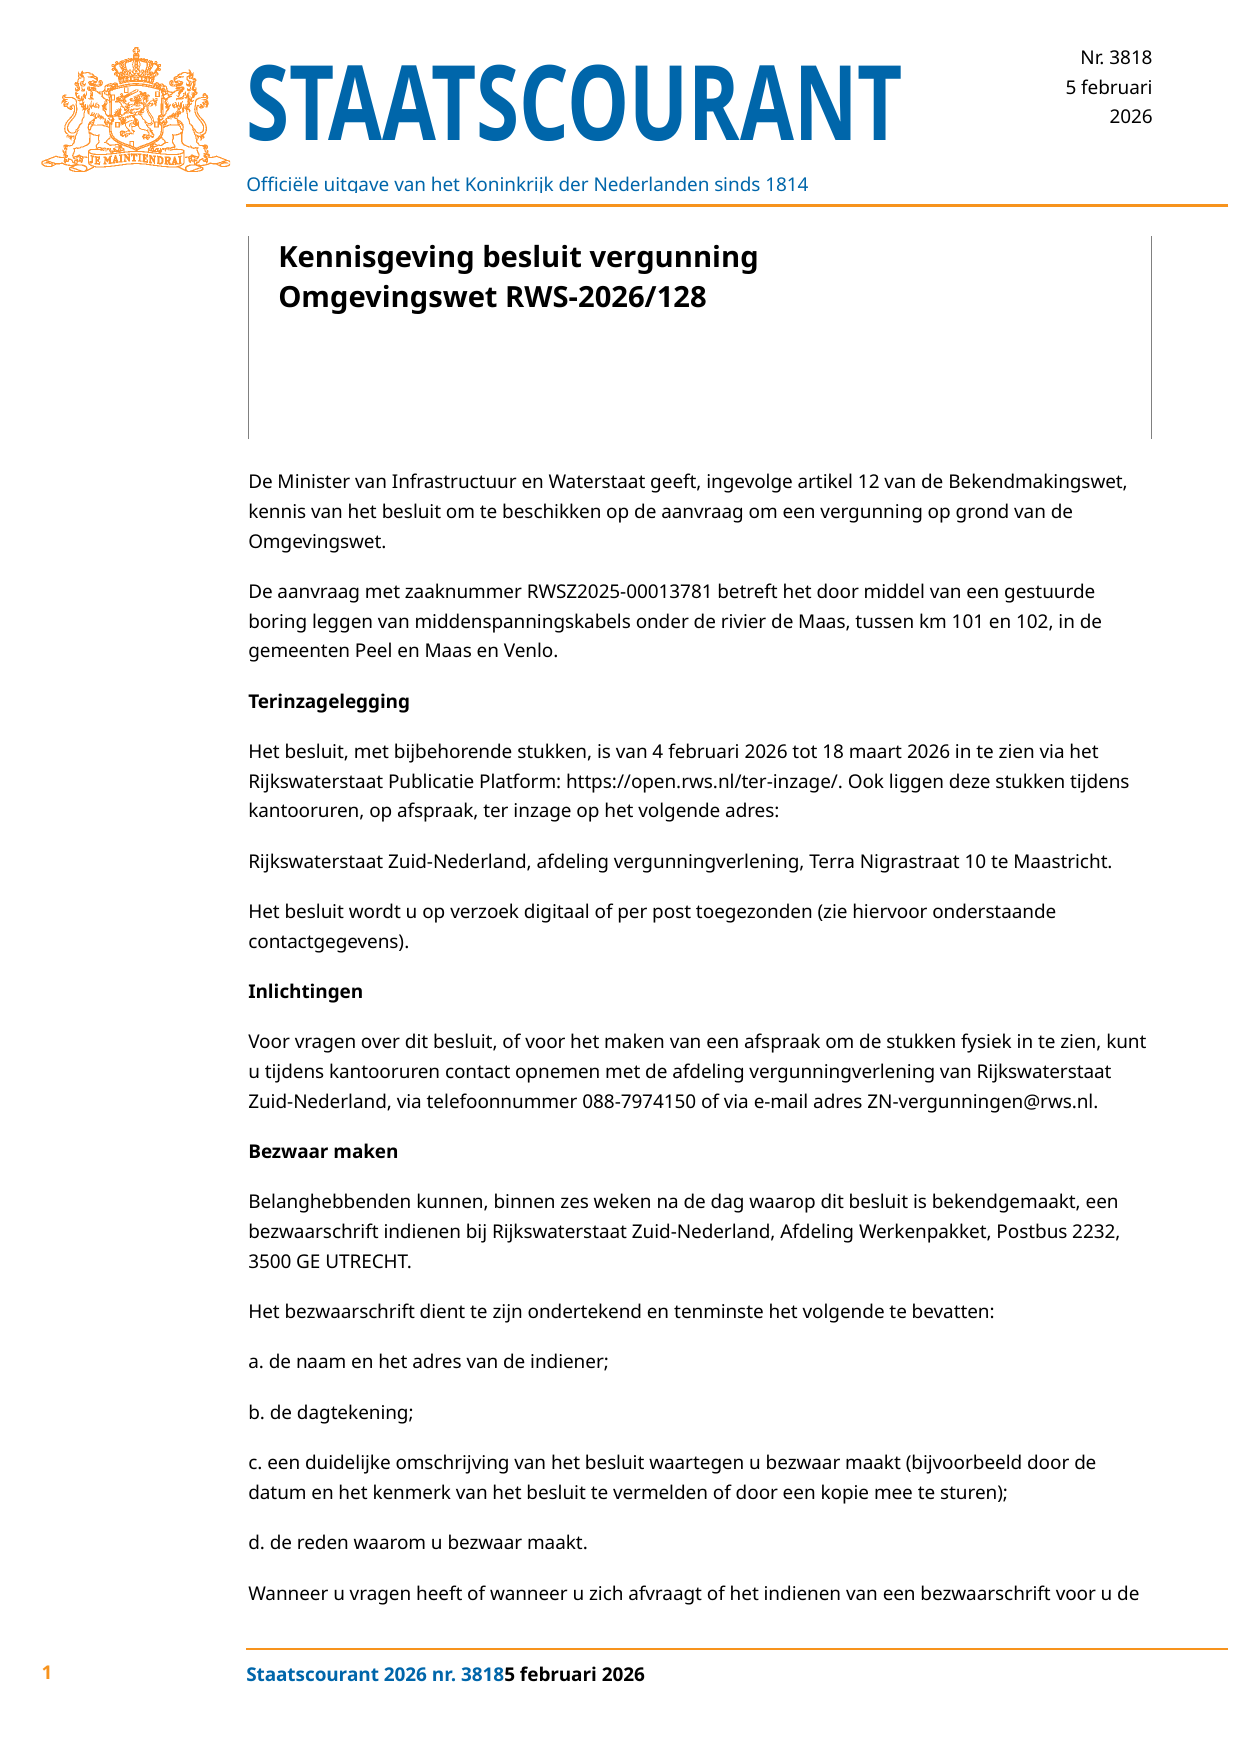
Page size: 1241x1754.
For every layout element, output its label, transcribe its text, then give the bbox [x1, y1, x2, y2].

picture [912, 236, 1090, 414]
text d. de reden waarom u bezwaar maakt. [248, 1529, 1152, 1555]
text Wanneer u vragen heeft of wanneer u zich afvraagt of het indienen van een bezwaarschrift voor u de [248, 1580, 1152, 1606]
table_header [850, 236, 912, 413]
text Rijkswaterstaat Zuid-Nederland, afdeling vergunningverlening, Terra Nigrastraat 10 te Maastricht. [248, 848, 1152, 873]
text Inlichtingen [248, 978, 1152, 1004]
text Het besluit, met bijbehorende stukken, is van 4 februari 2026 tot 18 maart 2026 in te zien via het Rijkswaterstaat Publicatie Platform: https://open.rws.nl/ter-inzage/. Ook liggen deze stukken tijdens kantooruren, op afspraak, ter inzage op het volgende adres: [248, 738, 1152, 823]
text De Minister van Infrastructuur en Waterstaat geeft, ingevolge artikel 12 van de Bekendmakingswet, kennis van het besluit om te beschikken op de aanvraag om een vergunning op grond van de Omgevingswet. [248, 469, 1152, 553]
table_header Kennisgeving besluit vergunning Omgevingswet RWS-2026/128 [249, 236, 850, 439]
table_header [850, 414, 1151, 439]
text Het bezwaarschrift dient te zijn ondertekend en tenminste het volgende te bevatten: [248, 1298, 1152, 1324]
text c. een duidelijke omschrijving van het besluit waartegen u bezwaar maakt (bijvoorbeeld door de datum en het kenmerk van het besluit te vermelden of door een kopie mee te sturen); [248, 1449, 1152, 1505]
text b. de dagtekening; [248, 1399, 1152, 1425]
text De aanvraag met zaaknummer RWSZ2025-00013781 betreft het door middel van een gestuurde boring leggen van middenspanningskabels onder de rivier de Maas, tussen km 101 en 102, in de gemeenten Peel en Maas en Venlo. [248, 578, 1152, 663]
text Voor vragen over dit besluit, of voor het maken van een afspraak om de stukken fysiek in te zien, kunt u tijdens kantooruren contact opnemen met de afdeling vergunningverlening van Rijkswaterstaat Zuid-Nederland, via telefoonnummer 088-7974150 of via e-mail adres ZN-vergunningen@rws.nl. [248, 1029, 1152, 1113]
table_header [1090, 236, 1151, 413]
text Terinzagelegging [248, 688, 1152, 713]
text Bezwaar maken [248, 1138, 1152, 1164]
picture [41, 47, 231, 172]
text Het besluit wordt u op verzoek digitaal of per post toegezonden (zie hiervoor onderstaande contactgegevens). [248, 898, 1152, 953]
text a. de naam en het adres van de indiener; [248, 1349, 1152, 1374]
text Belanghebbenden kunnen, binnen zes weken na de dag waarop dit besluit is bekendgemaakt, een bezwaarschrift indienen bij Rijkswaterstaat Zuid-Nederland, Afdeling Werkenpakket, Postbus 2232, 3500 GE UTRECHT. [248, 1189, 1152, 1273]
